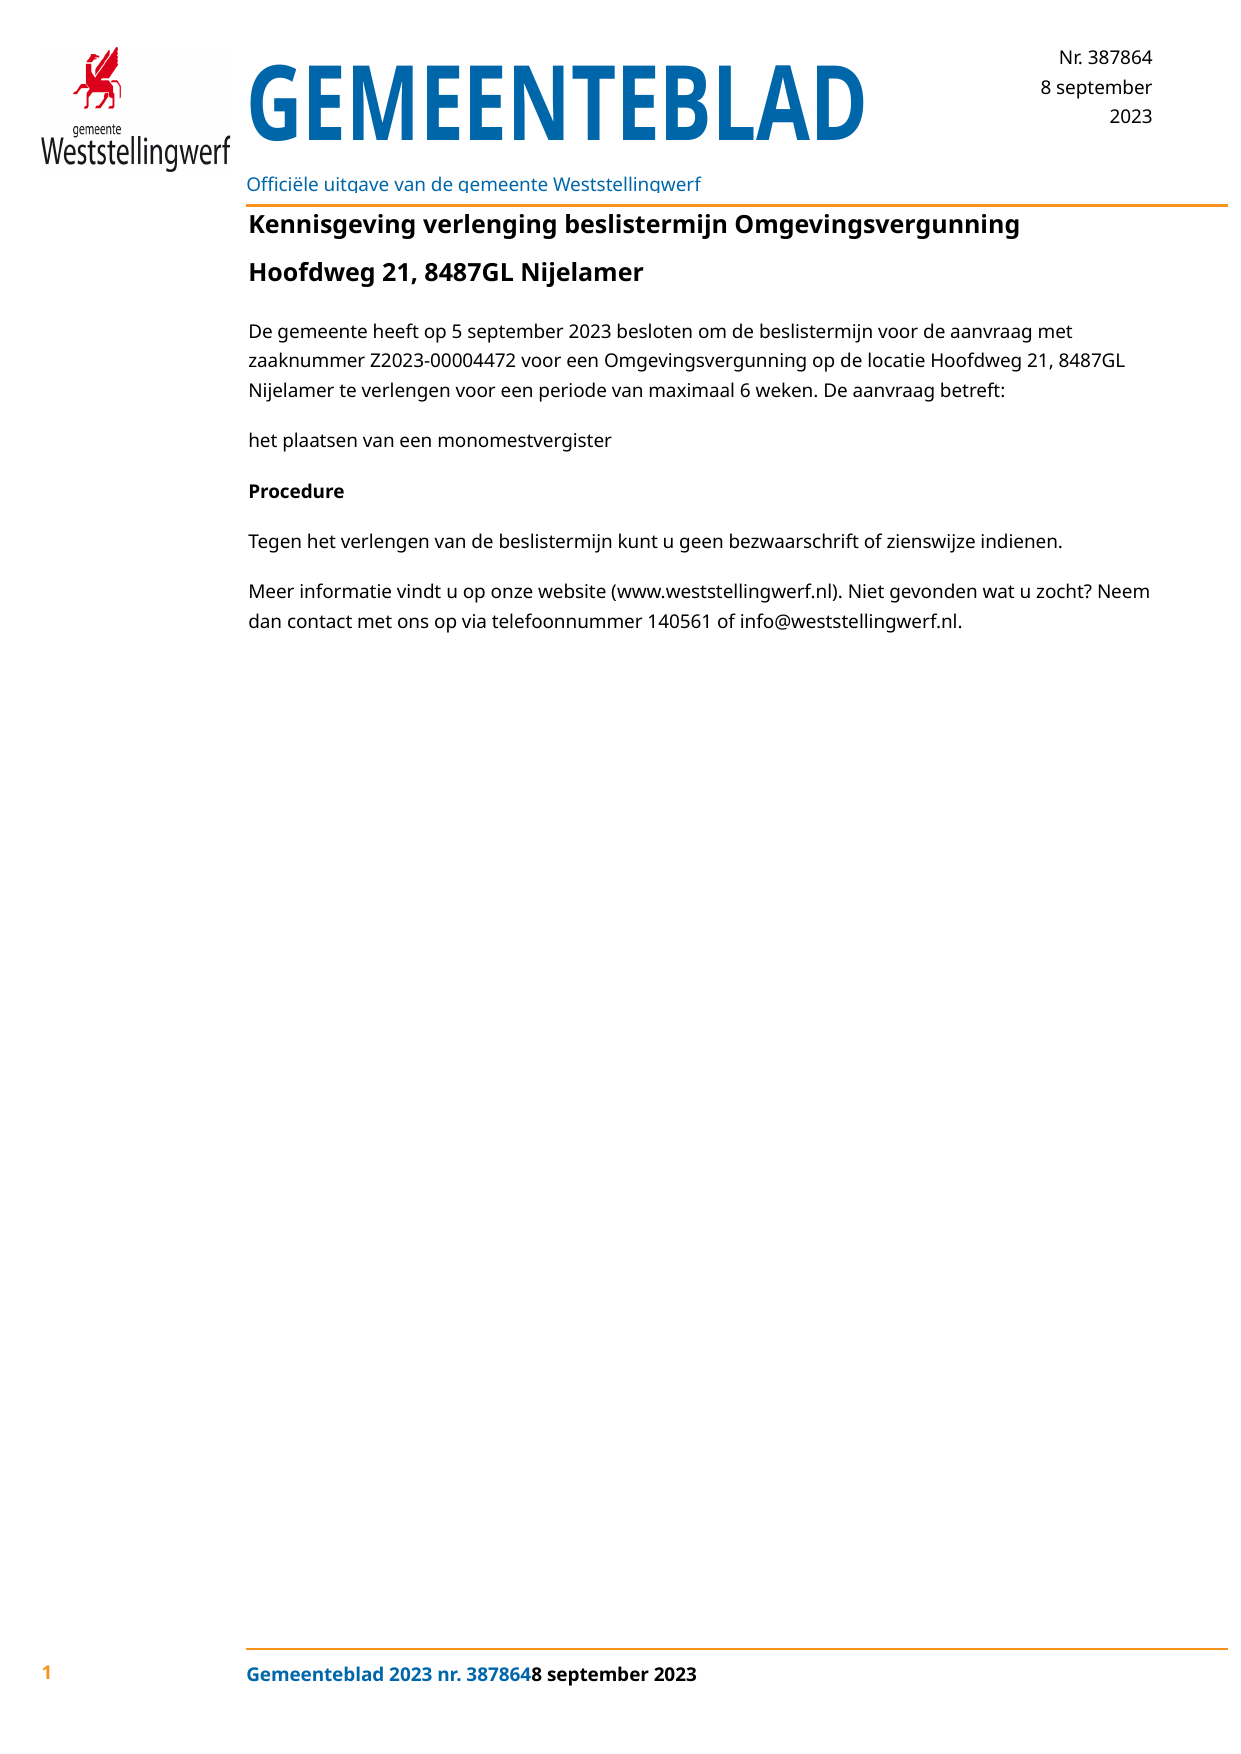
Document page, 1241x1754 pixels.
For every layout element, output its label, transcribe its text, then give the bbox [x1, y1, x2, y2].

text Tegen het verlengen van de beslistermijn kunt u geen bezwaarschrift of zienswijze indienen. [248, 528, 1152, 554]
text het plaatsen van een monomestvergister [248, 427, 1152, 453]
text De gemeente heeft op 5 september 2023 besloten om de beslistermijn voor de aanvraag met zaaknummer Z2023-00004472 voor een Omgevingsvergunning op de locatie Hoofdweg 21, 8487GL Nijelamer te verlengen voor een periode van maximaal 6 weken. De aanvraag betreft: [248, 318, 1152, 403]
text Procedure [248, 478, 1152, 504]
text Meer informatie vindt u op onze website (www.weststellingwerf.nl). Niet gevonden wat u zocht? Neem dan contact met ons op via telefoonnummer 140561 of info@weststellingwerf.nl. [248, 579, 1152, 634]
picture [41, 47, 231, 172]
text Kennisgeving verlenging beslistermijn Omgevingsvergunning Hoofdweg 21, 8487GL Nijelamer [248, 207, 1152, 288]
